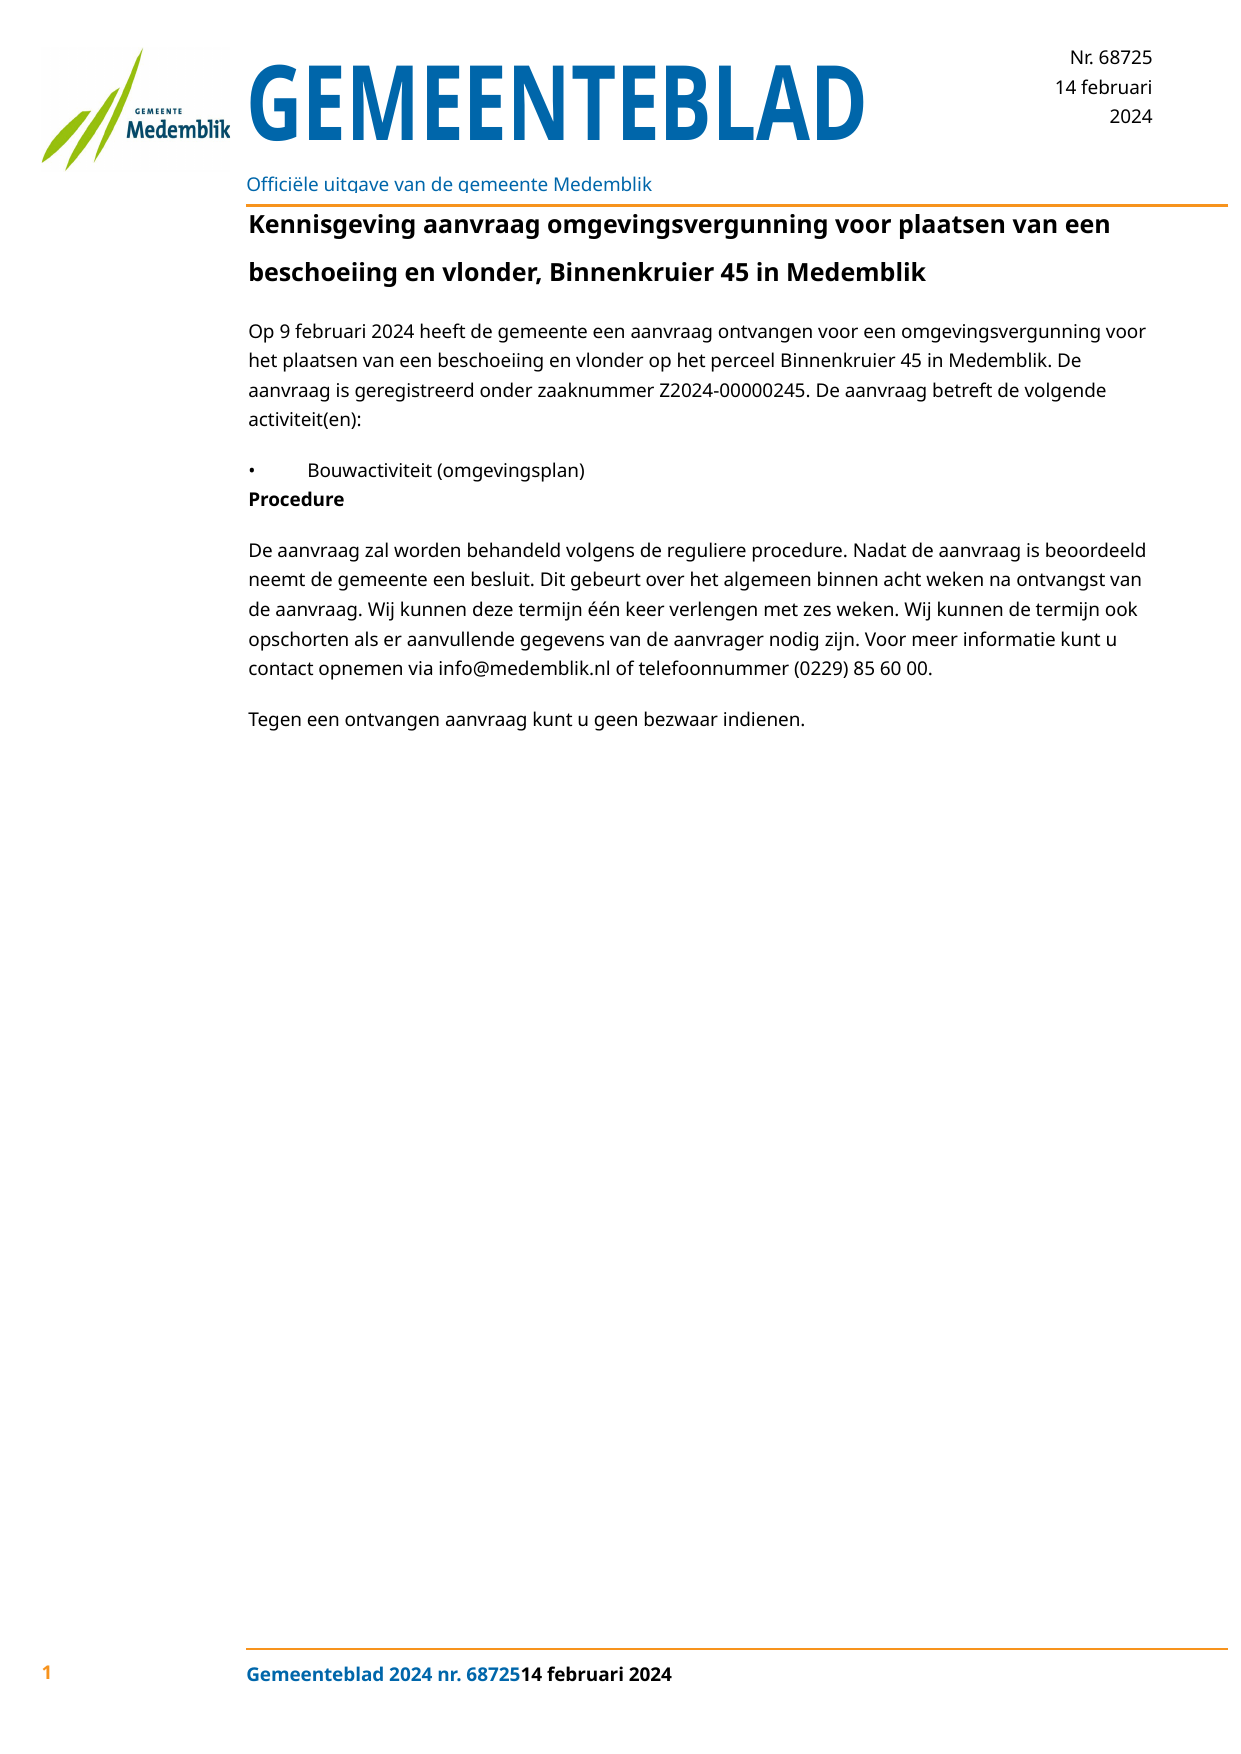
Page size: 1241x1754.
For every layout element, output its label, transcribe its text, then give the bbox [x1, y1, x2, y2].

text De aanvraag zal worden behandeld volgens de reguliere procedure. Nadat de aanvraag is beoordeeld neemt de gemeente een besluit. Dit gebeurt over het algemeen binnen acht weken na ontvangst van de aanvraag. Wij kunnen deze termijn één keer verlengen met zes weken. Wij kunnen de termijn ook opschorten als er aanvullende gegevens van de aanvrager nodig zijn. Voor meer informatie kunt u contact opnemen via info@medemblik.nl of telefoonnummer (0229) 85 60 00. [248, 537, 1152, 681]
text Kennisgeving aanvraag omgevingsvergunning voor plaatsen van een beschoeiing en vlonder, Binnenkruier 45 in Medemblik [248, 207, 1152, 288]
list Bouwactiviteit (omgevingsplan) [248, 457, 1152, 483]
text Tegen een ontvangen aanvraag kunt u geen bezwaar indienen. [248, 706, 1152, 732]
picture [41, 47, 231, 172]
text Op 9 februari 2024 heeft de gemeente een aanvraag ontvangen voor een omgevingsvergunning voor het plaatsen van een beschoeiing en vlonder op het perceel Binnenkruier 45 in Medemblik. De aanvraag is geregistreerd onder zaaknummer Z2024-00000245. De aanvraag betreft de volgende activiteit(en): [248, 318, 1152, 432]
text Procedure [248, 487, 1152, 512]
